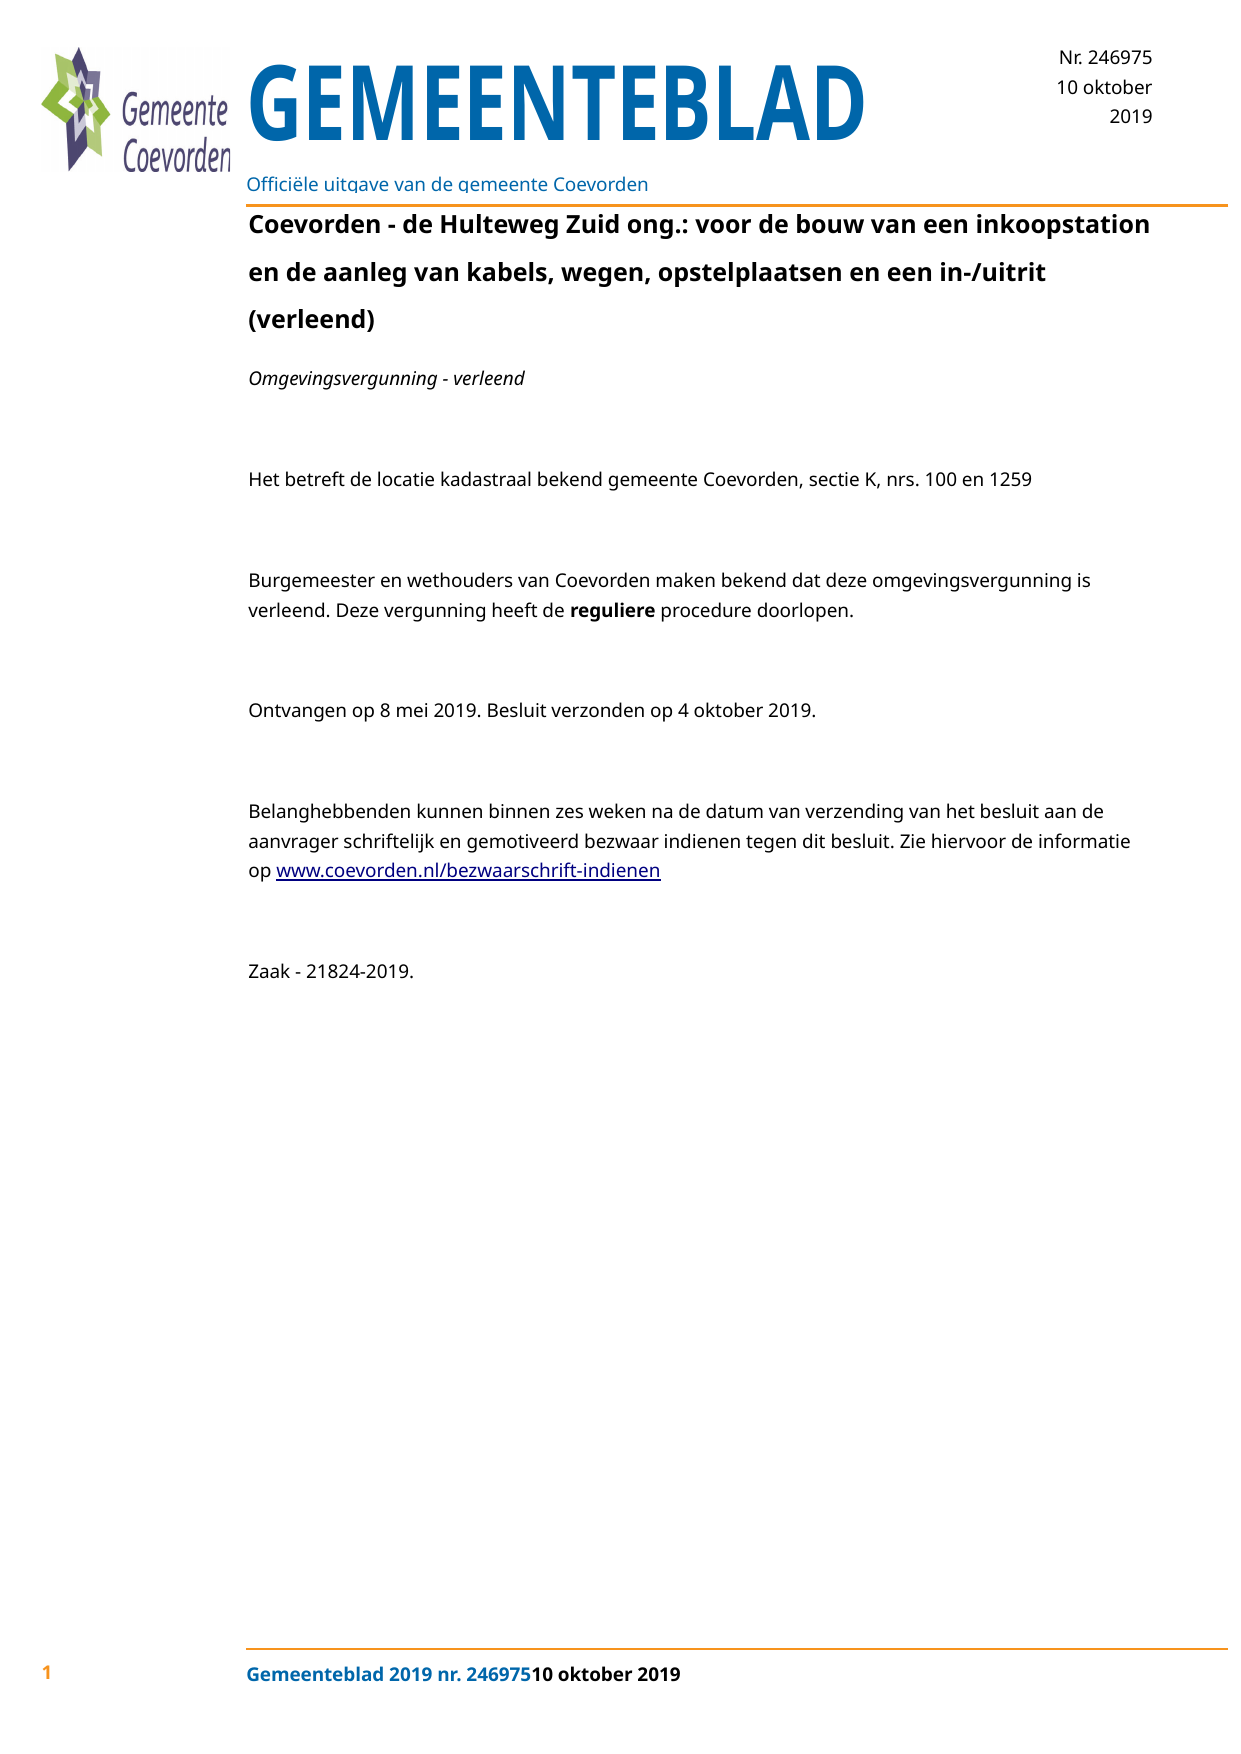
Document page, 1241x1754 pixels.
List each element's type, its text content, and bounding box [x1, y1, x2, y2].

text Het betreft de locatie kadastraal bekend gemeente Coevorden, sectie K, nrs. 100 en 1259 [248, 466, 1152, 492]
text Zaak - 21824-2019. [248, 958, 1152, 984]
text Coevorden - de Hulteweg Zuid ong.: voor de bouw van een inkoopstation en de aanleg van kabels, wegen, opstelplaatsen en een in-/uitrit (verleend) [248, 207, 1152, 336]
text Ontvangen op 8 mei 2019. Besluit verzonden op 4 oktober 2019. [248, 698, 1152, 723]
text Belanghebbenden kunnen binnen zes weken na de datum van verzending van het besluit aan de aanvrager schriftelijk en gemotiveerd bezwaar indienen tegen dit besluit. Zie hiervoor de informatie op www.coevorden.nl/bezwaarschrift-indienen [248, 798, 1152, 883]
text Burgemeester en wethouders van Coevorden maken bekend dat deze omgevingsvergunning is verleend. Deze vergunning heeft de reguliere procedure doorlopen. [248, 567, 1152, 622]
picture [41, 47, 231, 172]
text Omgevingsvergunning - verleend [248, 366, 1152, 391]
